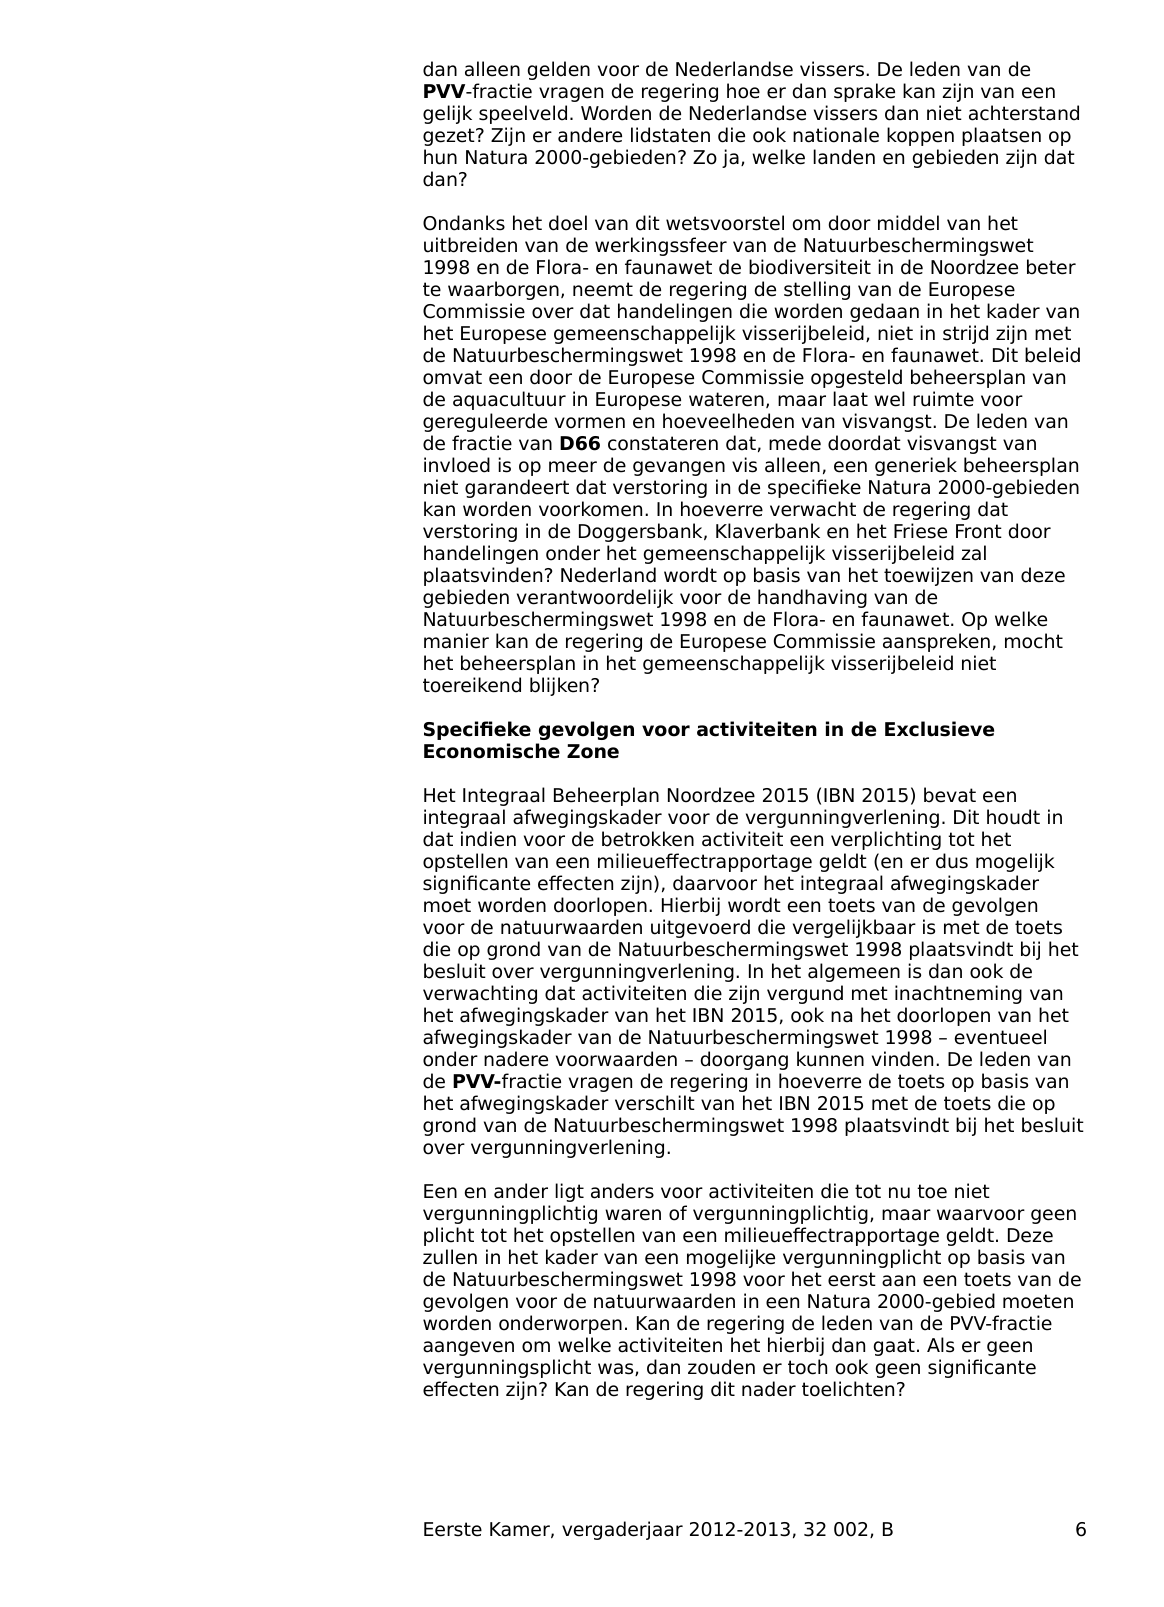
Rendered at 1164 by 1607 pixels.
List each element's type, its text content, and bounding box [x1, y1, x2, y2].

text Ondanks het doel van dit wetsvoorstel om door middel van het uitbreiden van de werkingssfeer van de Natuurbeschermingswet 1998 en de Flora- en faunawet de biodiversiteit in de Noordzee beter te waarborgen, neemt de regering de stelling van de Europese Commissie over dat handelingen die worden gedaan in het kader van het Europese gemeenschappelijk visserijbeleid, niet in strijd zijn met de Natuurbeschermingswet 1998 en de Flora- en faunawet. Dit beleid omvat een door de Europese Commissie opgesteld beheersplan van de aquacultuur in Europese wateren, maar laat wel ruimte voor gereguleerde vormen en hoeveelheden van visvangst. De leden van de fractie van D66 constateren dat, mede doordat visvangst van invloed is op meer de gevangen vis alleen, een generiek beheersplan niet garandeert dat verstoring in de specifieke Natura 2000-gebieden kan worden voorkomen. In hoeverre verwacht de regering dat verstoring in de Doggersbank, Klaverbank en het Friese Front door handelingen onder het gemeenschappelijk visserijbeleid zal plaatsvinden? Nederland wordt op basis van het toewijzen van deze gebieden verantwoordelijk voor de handhaving van de Natuurbeschermingswet 1998 en de Flora- en faunawet. Op welke manier kan de regering de Europese Commissie aanspreken, mocht het beheersplan in het gemeenschappelijk visserijbeleid niet toereikend blijken? [422, 213, 1087, 697]
text Een en ander ligt anders voor activiteiten die tot nu toe niet vergunningplichtig waren of vergunningplichtig, maar waarvoor geen plicht tot het opstellen van een milieueffectrapportage geldt. Deze zullen in het kader van een mogelijke vergunningplicht op basis van de Natuurbeschermingswet 1998 voor het eerst aan een toets van de gevolgen voor de natuurwaarden in een Natura 2000-gebied moeten worden onderworpen. Kan de regering de leden van de PVV-fractie aangeven om welke activiteiten het hierbij dan gaat. Als er geen vergunningsplicht was, dan zouden er toch ook geen significante effecten zijn? Kan de regering dit nader toelichten? [422, 1181, 1087, 1401]
text Het Integraal Beheerplan Noordzee 2015 (IBN 2015) bevat een integraal afwegingskader voor de vergunningverlening. Dit houdt in dat indien voor de betrokken activiteit een verplichting tot het opstellen van een milieueffectrapportage geldt (en er dus mogelijk significante effecten zijn), daarvoor het integraal afwegingskader moet worden doorlopen. Hierbij wordt een toets van de gevolgen voor de natuurwaarden uitgevoerd die vergelijkbaar is met de toets die op grond van de Natuurbeschermingswet 1998 plaatsvindt bij het besluit over vergunningverlening. In het algemeen is dan ook de verwachting dat activiteiten die zijn vergund met inachtneming van het afwegingskader van het IBN 2015, ook na het doorlopen van het afwegingskader van de Natuurbeschermingswet 1998 – eventueel onder nadere voorwaarden – doorgang kunnen vinden. De leden van de PVV-fractie vragen de regering in hoeverre de toets op basis van het afwegingskader verschilt van het IBN 2015 met de toets die op grond van de Natuurbeschermingswet 1998 plaatsvindt bij het besluit over vergunningverlening. [422, 785, 1087, 1159]
text dan alleen gelden voor de Nederlandse vissers. De leden van de PVV-fractie vragen de regering hoe er dan sprake kan zijn van een gelijk speelveld. Worden de Nederlandse vissers dan niet achterstand gezet? Zijn er andere lidstaten die ook nationale koppen plaatsen op hun Natura 2000-gebieden? Zo ja, welke landen en gebieden zijn dat dan? [422, 59, 1087, 191]
subtitle Specifieke gevolgen voor activiteiten in de Exclusieve Economische Zone [422, 719, 1087, 763]
